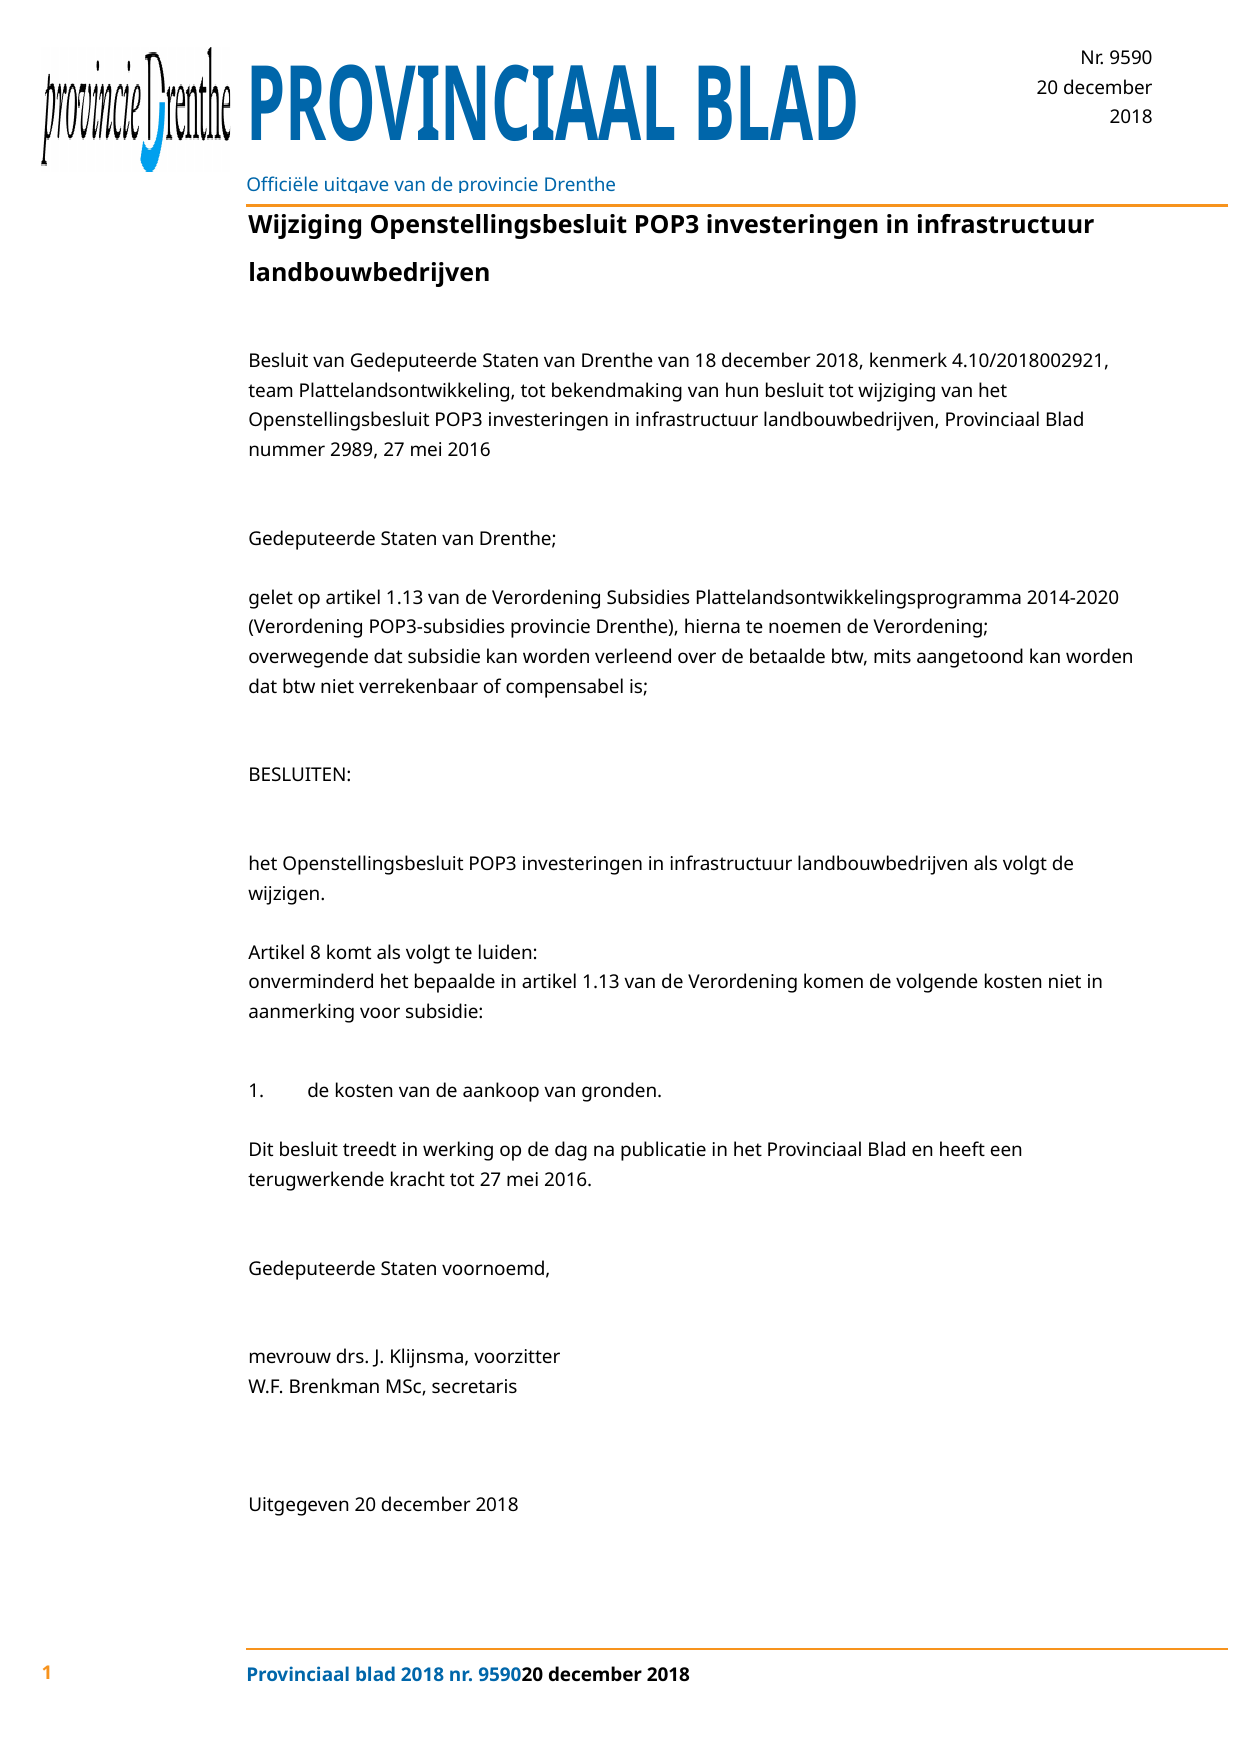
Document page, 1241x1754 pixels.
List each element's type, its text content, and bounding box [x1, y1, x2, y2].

text het Openstellingsbesluit POP3 investeringen in infrastructuur landbouwbedrijven als volgt de wijzigen. [248, 850, 1152, 906]
text Dit besluit treedt in werking op de dag na publicatie in het Provinciaal Blad en heeft een terugwerkende kracht tot 27 mei 2016. [248, 1136, 1152, 1192]
text Gedeputeerde Staten voornoemd, [248, 1255, 1152, 1280]
text gelet op artikel 1.13 van de Verordening Subsidies Plattelandsontwikkelingsprogramma 2014-2020 (Verordening POP3-subsidies provincie Drenthe), hierna te noemen de Verordening; [248, 584, 1152, 639]
picture [41, 47, 231, 172]
text BESLUITEN: [248, 762, 1152, 787]
text Besluit van Gedeputeerde Staten van Drenthe van 18 december 2018, kenmerk 4.10/2018002921, team Plattelandsontwikkeling, tot bekendmaking van hun besluit tot wijziging van het Openstellingsbesluit POP3 investeringen in infrastructuur landbouwbedrijven, Provinciaal Blad nummer 2989, 27 mei 2016 [248, 347, 1152, 462]
text Uitgegeven 20 december 2018 [248, 1491, 1152, 1517]
text Gedeputeerde Staten van Drenthe; [248, 525, 1152, 551]
text Artikel 8 komt als volgt te luiden: [248, 939, 1152, 965]
text Wijziging Openstellingsbesluit POP3 investeringen in infrastructuur landbouwbedrijven [248, 207, 1152, 288]
text W.F. Brenkman MSc, secretaris [248, 1373, 1152, 1399]
text onverminderd het bepaalde in artikel 1.13 van de Verordening komen de volgende kosten niet in aanmerking voor subsidie: [248, 969, 1152, 1024]
text overwegende dat subsidie kan worden verleend over de betaalde btw, mits aangetoond kan worden dat btw niet verrekenbaar of compensabel is; [248, 643, 1152, 699]
text mevrouw drs. J. Klijnsma, voorzitter [248, 1343, 1152, 1369]
list de kosten van de aankoop van gronden. [248, 1077, 1152, 1103]
